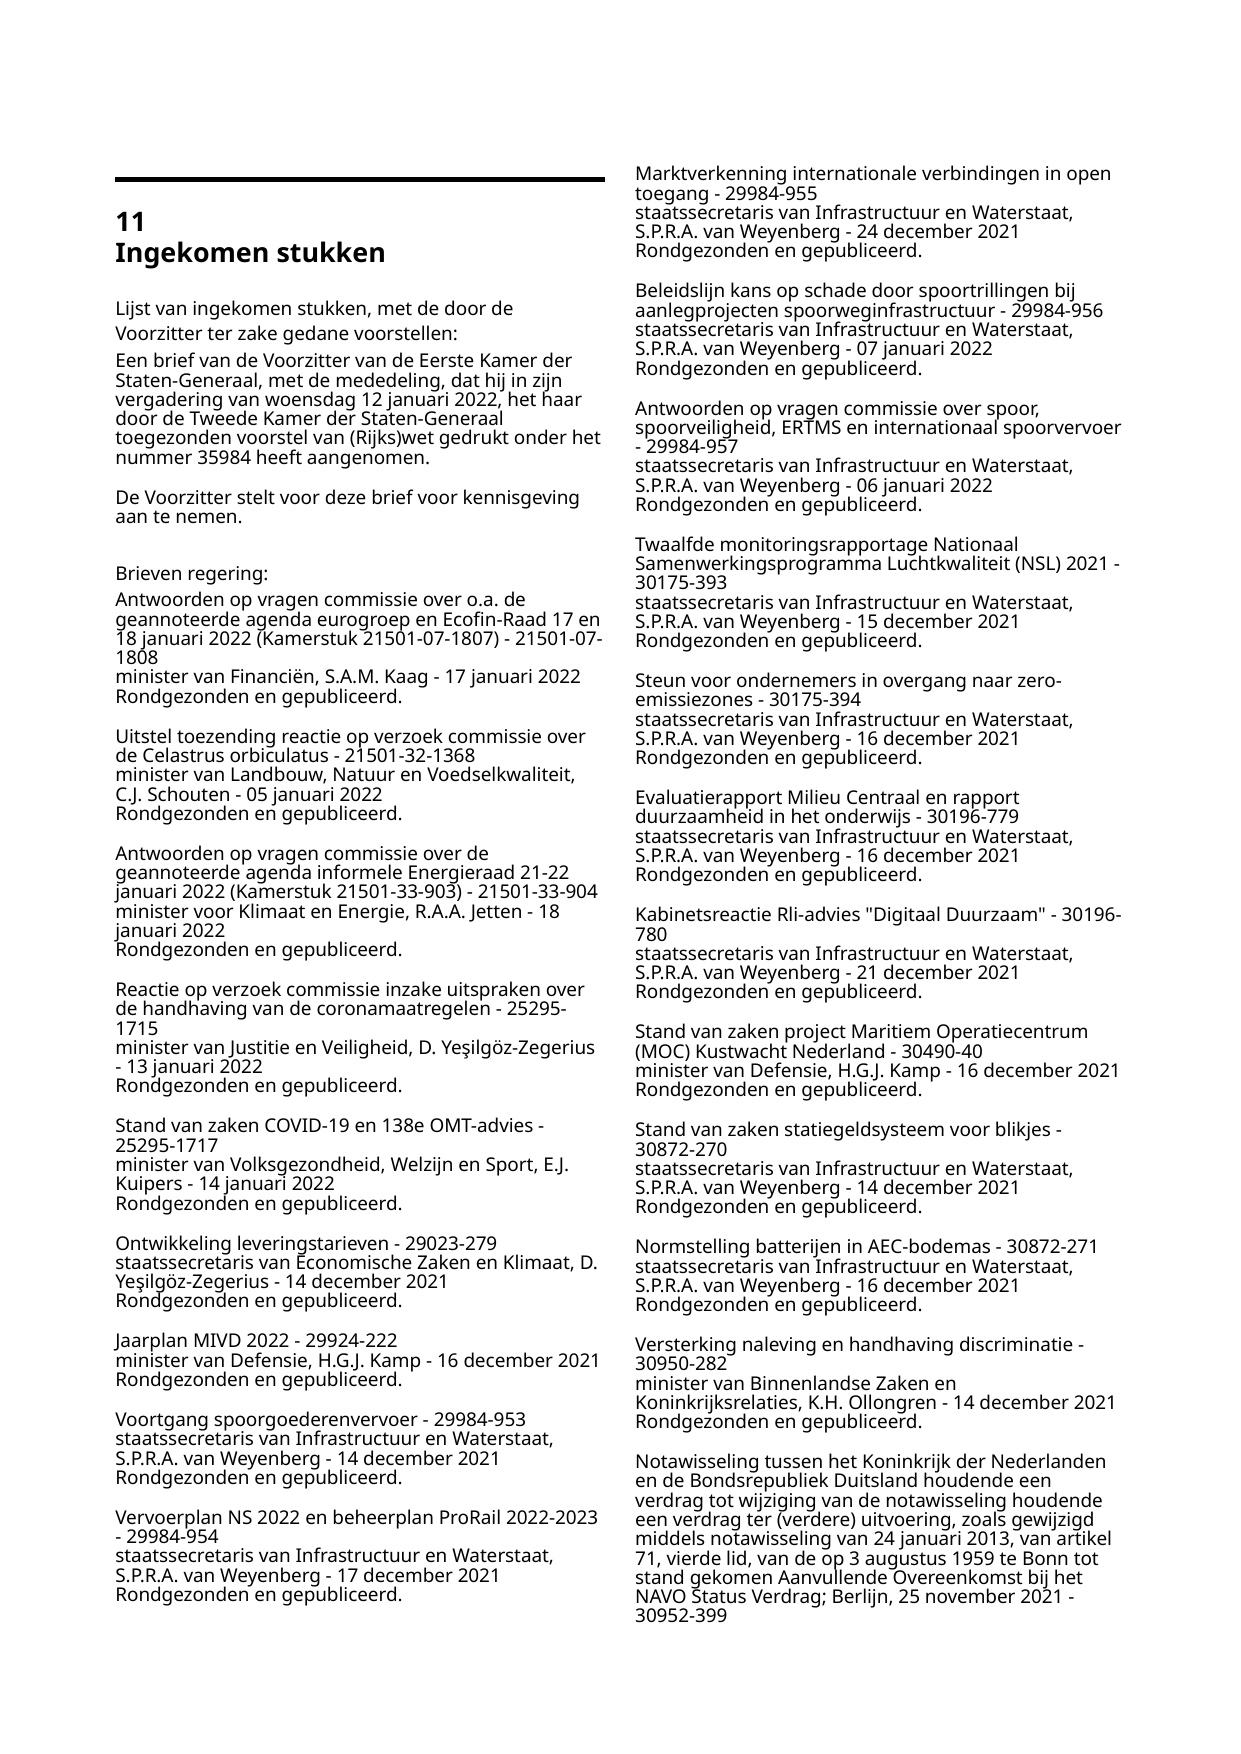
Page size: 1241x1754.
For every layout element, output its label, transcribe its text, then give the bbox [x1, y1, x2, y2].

text minister van Defensie, H.G.J. Kamp - 16 december 2021 [635, 1062, 1125, 1081]
text staatssecretaris van Infrastructuur en Waterstaat, S.P.R.A. van Weyenberg - 14 december 2021 [635, 1160, 1125, 1198]
text Notawisseling tussen het Koninkrijk der Nederlanden en de Bondsrepubliek Duitsland houdende een verdrag tot wijziging van de notawisseling houdende een verdrag ter (verdere) uitvoering, zoals gewijzigd middels notawisseling van 24 januari 2013, van artikel 71, vierde lid, van de op 3 augustus 1959 te Bonn tot stand gekomen Aanvullende Overeenkomst bij het NAVO Status Verdrag; Berlijn, 25 november 2021 - 30952-399 [635, 1453, 1125, 1627]
text staatssecretaris van Infrastructuur en Waterstaat, S.P.R.A. van Weyenberg - 06 januari 2022 [635, 457, 1125, 496]
text Rondgezonden en gepubliceerd. [635, 242, 1125, 262]
text staatssecretaris van Infrastructuur en Waterstaat, S.P.R.A. van Weyenberg - 16 december 2021 [635, 828, 1125, 866]
text Brieven regering: [115, 560, 605, 585]
text Stand van zaken COVID-19 en 138e OMT-advies - 25295-1717 [115, 1117, 605, 1156]
text Een brief van de Voorzitter van de Eerste Kamer der Staten-Generaal, met de mededeling, dat hij in zijn vergadering van woensdag 12 januari 2022, het haar door de Tweede Kamer der Staten-Generaal toegezonden voorstel van (Rijks)wet gedrukt onder het nummer 35984 heeft aangenomen. [115, 352, 605, 468]
text Rondgezonden en gepubliceerd. [115, 1292, 605, 1312]
text Twaalfde monitoringsrapportage Nationaal Samenwerkingsprogramma Luchtkwaliteit (NSL) 2021 - 30175-393 [635, 536, 1125, 594]
text staatssecretaris van Infrastructuur en Waterstaat, S.P.R.A. van Weyenberg - 16 december 2021 [635, 1258, 1125, 1296]
text staatssecretaris van Infrastructuur en Waterstaat, S.P.R.A. van Weyenberg - 07 januari 2022 [635, 321, 1125, 359]
text Rondgezonden en gepubliceerd. [115, 1194, 605, 1214]
text minister van Landbouw, Natuur en Voedselkwaliteit, C.J. Schouten - 05 januari 2022 [115, 766, 605, 805]
text Jaarplan MIVD 2022 - 29924-222 [115, 1332, 605, 1352]
text Rondgezonden en gepubliceerd. [635, 496, 1125, 515]
text De Voorzitter stelt voor deze brief voor kennisgeving aan te nemen. [115, 489, 605, 527]
text Lijst van ingekomen stukken, met de door de Voorzitter ter zake gedane voorstellen: [115, 295, 605, 346]
text 11 [115, 203, 605, 239]
text Rondgezonden en gepubliceerd. [115, 1077, 605, 1097]
text minister van Financiën, S.A.M. Kaag - 17 januari 2022 [115, 668, 605, 688]
text Rondgezonden en gepubliceerd. [635, 983, 1125, 1003]
text Stand van zaken project Maritiem Operatiecentrum (MOC) Kustwacht Nederland - 30490-40 [635, 1023, 1125, 1062]
text Rondgezonden en gepubliceerd. [635, 1198, 1125, 1218]
text Ingekomen stukken [115, 239, 605, 283]
text Beleidslijn kans op schade door spoortrillingen bij aanlegprojecten spoorweginfrastructuur - 29984-956 [635, 282, 1125, 321]
text Marktverkenning internationale verbindingen in open toegang - 29984-955 [635, 165, 1125, 204]
text Evaluatierapport Milieu Centraal en rapport duurzaamheid in het onderwijs - 30196-779 [635, 789, 1125, 828]
text Antwoorden op vragen commissie over spoor, spoorveiligheid, ERTMS en internationaal spoorvervoer - 29984-957 [635, 399, 1125, 457]
text Rondgezonden en gepubliceerd. [115, 805, 605, 824]
text Steun voor ondernemers in overgang naar zero-emissiezones - 30175-394 [635, 672, 1125, 711]
text staatssecretaris van Infrastructuur en Waterstaat, S.P.R.A. van Weyenberg - 16 december 2021 [635, 711, 1125, 749]
text staatssecretaris van Infrastructuur en Waterstaat, S.P.R.A. van Weyenberg - 17 december 2021 [115, 1547, 605, 1586]
text Rondgezonden en gepubliceerd. [635, 1296, 1125, 1315]
text minister voor Klimaat en Energie, R.A.A. Jetten - 18 januari 2022 [115, 903, 605, 941]
text Voortgang spoorgoederenvervoer - 29984-953 [115, 1411, 605, 1430]
text Antwoorden op vragen commissie over de geannoteerde agenda informele Energieraad 21-22 januari 2022 (Kamerstuk 21501-33-903) - 21501-33-904 [115, 845, 605, 903]
text Rondgezonden en gepubliceerd. [635, 866, 1125, 886]
text Rondgezonden en gepubliceerd. [635, 749, 1125, 768]
text minister van Justitie en Veiligheid, D. Yeşilgöz-Zegerius - 13 januari 2022 [115, 1039, 605, 1077]
text Rondgezonden en gepubliceerd. [635, 1081, 1125, 1101]
text Normstelling batterijen in AEC-bodemas - 30872-271 [635, 1238, 1125, 1258]
text staatssecretaris van Infrastructuur en Waterstaat, S.P.R.A. van Weyenberg - 24 december 2021 [635, 204, 1125, 242]
text Rondgezonden en gepubliceerd. [115, 1586, 605, 1605]
text Rondgezonden en gepubliceerd. [115, 1469, 605, 1488]
text Rondgezonden en gepubliceerd. [115, 1371, 605, 1390]
text Kabinetsreactie Rli-advies "Digitaal Duurzaam" - 30196-780 [635, 906, 1125, 945]
text Rondgezonden en gepubliceerd. [635, 632, 1125, 651]
text Rondgezonden en gepubliceerd. [115, 688, 605, 707]
text Uitstel toezending reactie op verzoek commissie over de Celastrus orbiculatus - 21501-32-1368 [115, 728, 605, 766]
text staatssecretaris van Infrastructuur en Waterstaat, S.P.R.A. van Weyenberg - 21 december 2021 [635, 945, 1125, 983]
text Rondgezonden en gepubliceerd. [115, 941, 605, 960]
text staatssecretaris van Infrastructuur en Waterstaat, S.P.R.A. van Weyenberg - 14 december 2021 [115, 1430, 605, 1469]
text Stand van zaken statiegeldsysteem voor blikjes - 30872-270 [635, 1121, 1125, 1160]
text Versterking naleving en handhaving discriminatie - 30950-282 [635, 1336, 1125, 1375]
text Ontwikkeling leveringstarieven - 29023-279 [115, 1234, 605, 1254]
text staatssecretaris van Economische Zaken en Klimaat, D. Yeşilgöz-Zegerius - 14 december 2021 [115, 1254, 605, 1292]
text Vervoerplan NS 2022 en beheerplan ProRail 2022-2023 - 29984-954 [115, 1509, 605, 1547]
text minister van Binnenlandse Zaken en Koninkrijksrelaties, K.H. Ollongren - 14 december 2021 [635, 1375, 1125, 1413]
text staatssecretaris van Infrastructuur en Waterstaat, S.P.R.A. van Weyenberg - 15 december 2021 [635, 594, 1125, 632]
text Rondgezonden en gepubliceerd. [635, 1413, 1125, 1432]
text Antwoorden op vragen commissie over o.a. de geannoteerde agenda eurogroep en Ecofin-Raad 17 en 18 januari 2022 (Kamerstuk 21501-07-1807) - 21501-07-1808 [115, 591, 605, 668]
text minister van Defensie, H.G.J. Kamp - 16 december 2021 [115, 1352, 605, 1371]
text Reactie op verzoek commissie inzake uitspraken over de handhaving van de coronamaatregelen - 25295-1715 [115, 981, 605, 1039]
text minister van Volksgezondheid, Welzijn en Sport, E.J. Kuipers - 14 januari 2022 [115, 1156, 605, 1194]
text Rondgezonden en gepubliceerd. [635, 359, 1125, 379]
